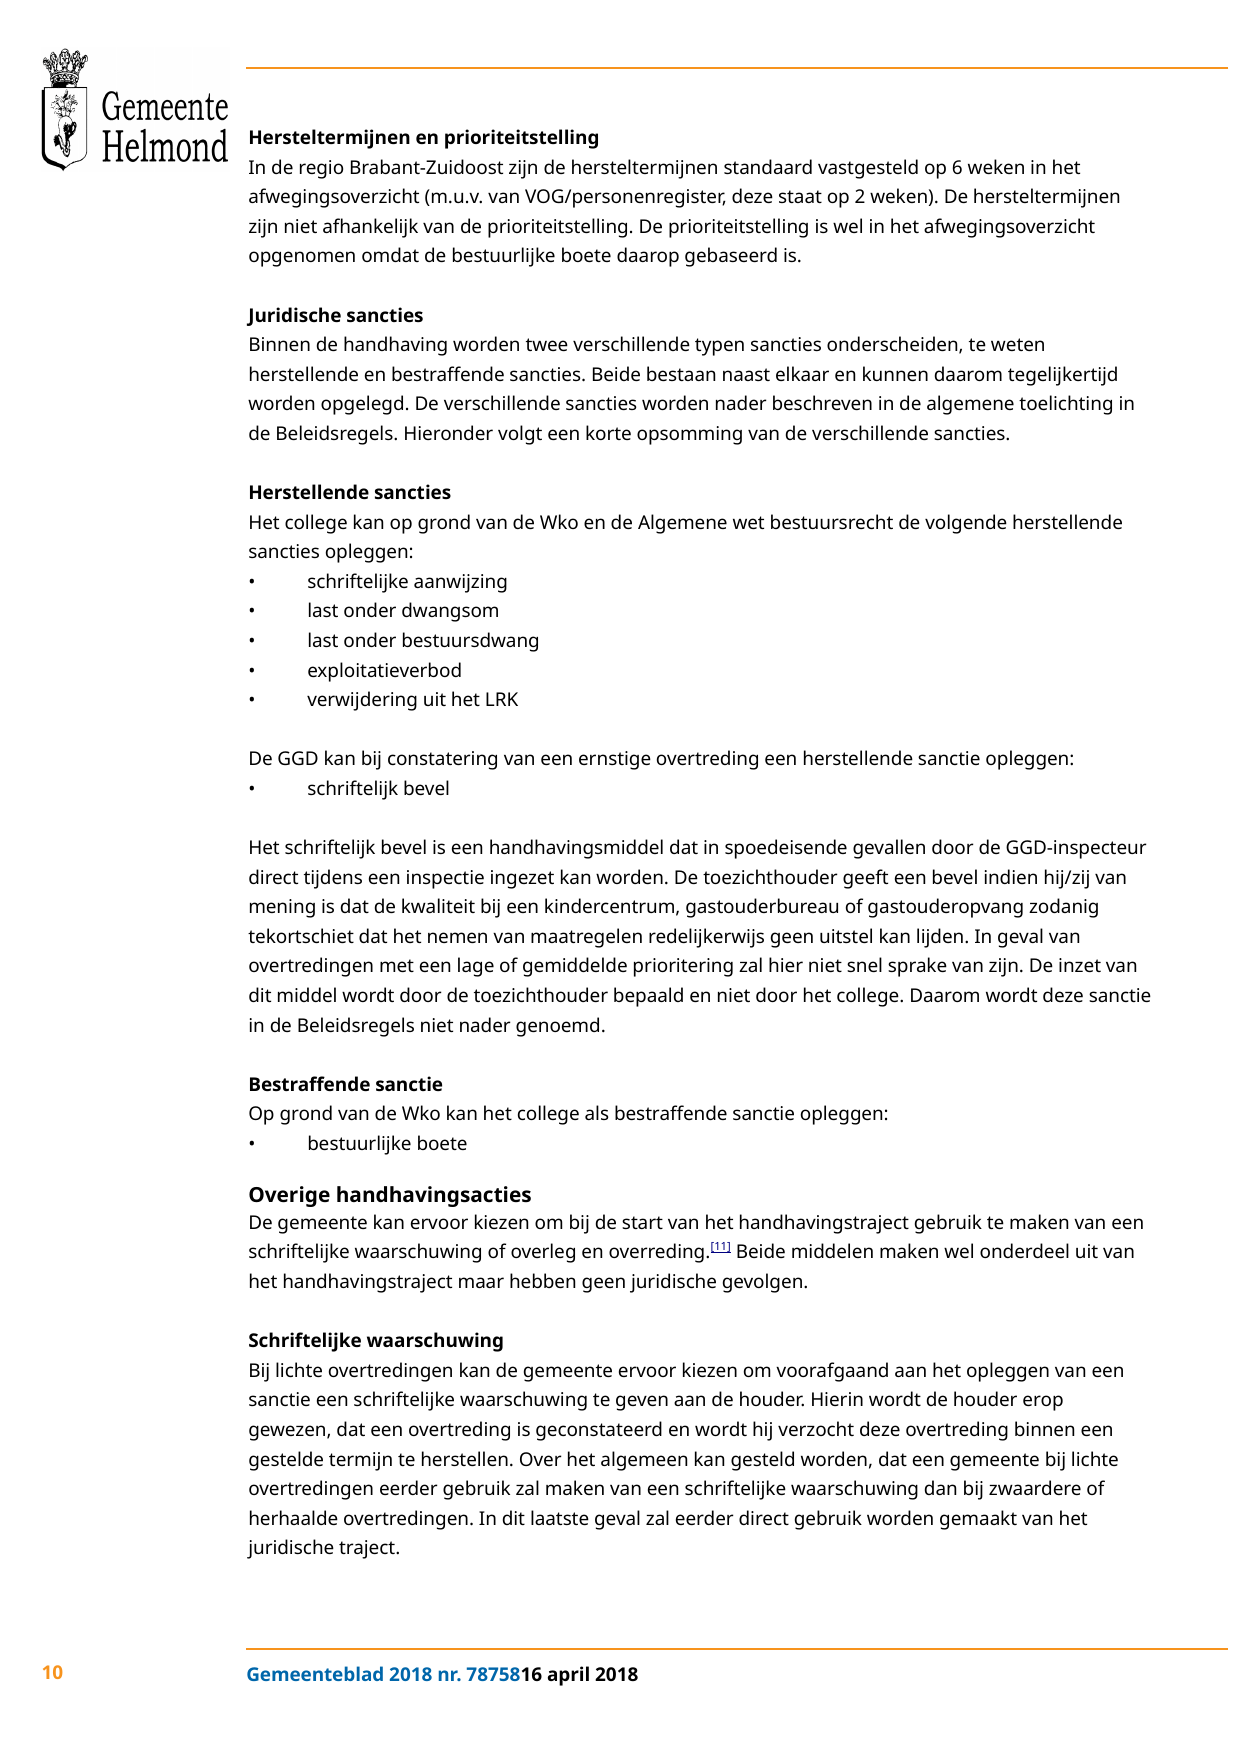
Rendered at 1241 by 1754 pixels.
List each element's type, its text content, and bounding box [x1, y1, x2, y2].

text Bij lichte overtredingen kan de gemeente ervoor kiezen om voorafgaand aan het opleggen van een sanctie een schriftelijke waarschuwing te geven aan de houder. Hierin wordt de houder erop gewezen, dat een overtreding is geconstateerd en wordt hij verzocht deze overtreding binnen een gestelde termijn te herstellen. Over het algemeen kan gesteld worden, dat een gemeente bij lichte overtredingen eerder gebruik zal maken van een schriftelijke waarschuwing dan bij zwaardere of herhaalde overtredingen. In dit laatste geval zal eerder direct gebruik worden gemaakt van het juridische traject. [248, 1357, 1152, 1560]
text Binnen de handhaving worden twee verschillende typen sancties onderscheiden, te weten herstellende en bestraffende sancties. Beide bestaan naast elkaar en kunnen daarom tegelijkertijd worden opgelegd. De verschillende sancties worden nader beschreven in de algemene toelichting in de Beleidsregels. Hieronder volgt een korte opsomming van de verschillende sancties. [248, 331, 1152, 446]
list schriftelijk bevel [248, 775, 1152, 801]
text Schriftelijke waarschuwing [248, 1327, 1152, 1353]
list last onder bestuursdwang [248, 627, 1152, 653]
text Herstellende sancties [248, 479, 1152, 505]
list exploitatieverbod [248, 657, 1152, 683]
text Het college kan op grond van de Wko en de Algemene wet bestuursrecht de volgende herstellende sancties opleggen: [248, 509, 1152, 564]
list bestuurlijke boete [248, 1130, 1152, 1156]
text Het schriftelijk bevel is een handhavingsmiddel dat in spoedeisende gevallen door de GGD-inspecteur direct tijdens een inspectie ingezet kan worden. De toezichthouder geeft een bevel indien hij/zij van mening is dat de kwaliteit bij een kindercentrum, gastouderbureau of gastouderopvang zodanig tekortschiet dat het nemen van maatregelen redelijkerwijs geen uitstel kan lijden. In geval van overtredingen met een lage of gemiddelde prioritering zal hier niet snel sprake van zijn. De inzet van dit middel wordt door de toezichthouder bepaald en niet door het college. Daarom wordt deze sanctie in de Beleidsregels niet nader genoemd. [248, 834, 1152, 1038]
text De GGD kan bij constatering van een ernstige overtreding een herstellende sanctie opleggen: [248, 746, 1152, 771]
text Overige handhavingsacties [248, 1181, 1152, 1209]
text Hersteltermijnen en prioriteitstelling [248, 124, 1152, 150]
list schriftelijke aanwijzing [248, 568, 1152, 594]
list last onder dwangsom [248, 598, 1152, 623]
text Op grond van de Wko kan het college als bestraffende sanctie opleggen: [248, 1101, 1152, 1126]
text De gemeente kan ervoor kiezen om bij de start van het handhavingstraject gebruik te maken van een schriftelijke waarschuwing of overleg en overreding.[11] Beide middelen maken wel onderdeel uit van het handhavingstraject maar hebben geen juridische gevolgen. [248, 1209, 1152, 1294]
text Bestraffende sanctie [248, 1071, 1152, 1097]
text In de regio Brabant-Zuidoost zijn de hersteltermijnen standaard vastgesteld op 6 weken in het afwegingsoverzicht (m.u.v. van VOG/personenregister, deze staat op 2 weken). De hersteltermijnen zijn niet afhankelijk van de prioriteitstelling. De prioriteitstelling is wel in het afwegingsoverzicht opgenomen omdat de bestuurlijke boete daarop gebaseerd is. [248, 154, 1152, 268]
text Juridische sancties [248, 302, 1152, 328]
list verwijdering uit het LRK [248, 686, 1152, 712]
picture [41, 47, 231, 172]
